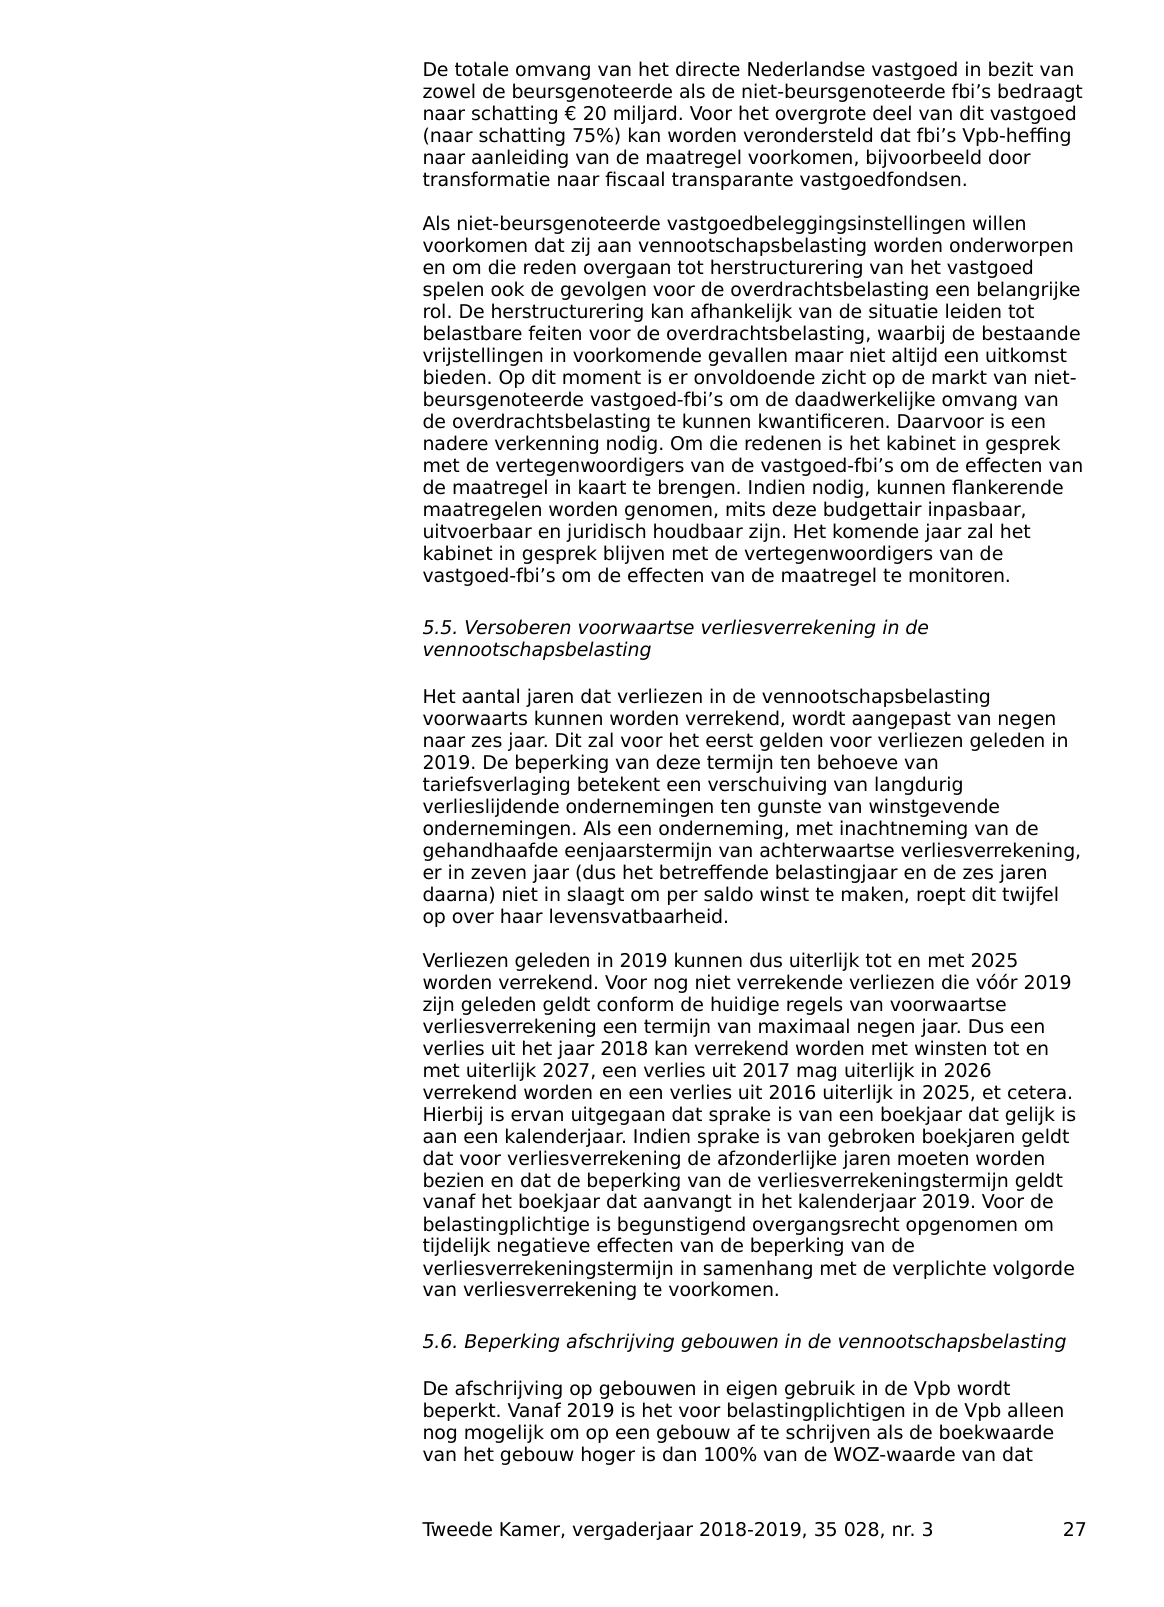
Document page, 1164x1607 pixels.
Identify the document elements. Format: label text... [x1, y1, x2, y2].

subtitle 5.6. Beperking afschrijving gebouwen in de vennootschapsbelasting [422, 1331, 1087, 1353]
text Het aantal jaren dat verliezen in de vennootschapsbelasting voorwaarts kunnen worden verrekend, wordt aangepast van negen naar zes jaar. Dit zal voor het eerst gelden voor verliezen geleden in 2019. De beperking van deze termijn ten behoeve van tariefsverlaging betekent een verschuiving van langdurig verlieslijdende ondernemingen ten gunste van winstgevende ondernemingen. Als een onderneming, met inachtneming van de gehandhaafde eenjaarstermijn van achterwaartse verliesverrekening, er in zeven jaar (dus het betreffende belastingjaar en de zes jaren daarna) niet in slaagt om per saldo winst te maken, roept dit twijfel op over haar levensvatbaarheid. [422, 686, 1087, 927]
text Verliezen geleden in 2019 kunnen dus uiterlijk tot en met 2025 worden verrekend. Voor nog niet verrekende verliezen die vóór 2019 zijn geleden geldt conform de huidige regels van voorwaartse verliesverrekening een termijn van maximaal negen jaar. Dus een verlies uit het jaar 2018 kan verrekend worden met winsten tot en met uiterlijk 2027, een verlies uit 2017 mag uiterlijk in 2026 verrekend worden en een verlies uit 2016 uiterlijk in 2025, et cetera. Hierbij is ervan uitgegaan dat sprake is van een boekjaar dat gelijk is aan een kalenderjaar. Indien sprake is van gebroken boekjaren geldt dat voor verliesverrekening de afzonderlijke jaren moeten worden bezien en dat de beperking van de verliesverrekeningstermijn geldt vanaf het boekjaar dat aanvangt in het kalenderjaar 2019. Voor de belastingplichtige is begunstigend overgangsrecht opgenomen om tijdelijk negatieve effecten van de beperking van de verliesverrekeningstermijn in samenhang met de verplichte volgorde van verliesverrekening te voorkomen. [422, 950, 1087, 1301]
text Als niet-beursgenoteerde vastgoedbeleggingsinstellingen willen voorkomen dat zij aan vennootschapsbelasting worden onderworpen en om die reden overgaan tot herstructurering van het vastgoed spelen ook de gevolgen voor de overdrachtsbelasting een belangrijke rol. De herstructurering kan afhankelijk van de situatie leiden tot belastbare feiten voor de overdrachtsbelasting, waarbij de bestaande vrijstellingen in voorkomende gevallen maar niet altijd een uitkomst bieden. Op dit moment is er onvoldoende zicht op de markt van niet-beursgenoteerde vastgoed-fbi’s om de daadwerkelijke omvang van de overdrachtsbelasting te kunnen kwantificeren. Daarvoor is een nadere verkenning nodig. Om die redenen is het kabinet in gesprek met de vertegenwoordigers van de vastgoed-fbi’s om de effecten van de maatregel in kaart te brengen. Indien nodig, kunnen flankerende maatregelen worden genomen, mits deze budgettair inpasbaar, uitvoerbaar en juridisch houdbaar zijn. Het komende jaar zal het kabinet in gesprek blijven met de vertegenwoordigers van de vastgoed-fbi’s om de effecten van de maatregel te monitoren. [422, 213, 1087, 587]
text De afschrijving op gebouwen in eigen gebruik in de Vpb wordt beperkt. Vanaf 2019 is het voor belastingplichtigen in de Vpb alleen nog mogelijk om op een gebouw af te schrijven als de boekwaarde van het gebouw hoger is dan 100% van de WOZ-waarde van dat [422, 1378, 1087, 1466]
subtitle 5.5. Versoberen voorwaartse verliesverrekening in de vennootschapsbelasting [422, 617, 1087, 661]
text De totale omvang van het directe Nederlandse vastgoed in bezit van zowel de beursgenoteerde als de niet-beursgenoteerde fbi’s bedraagt naar schatting € 20 miljard. Voor het overgrote deel van dit vastgoed (naar schatting 75%) kan worden verondersteld dat fbi’s Vpb-heffing naar aanleiding van de maatregel voorkomen, bijvoorbeeld door transformatie naar fiscaal transparante vastgoedfondsen. [422, 59, 1087, 191]
